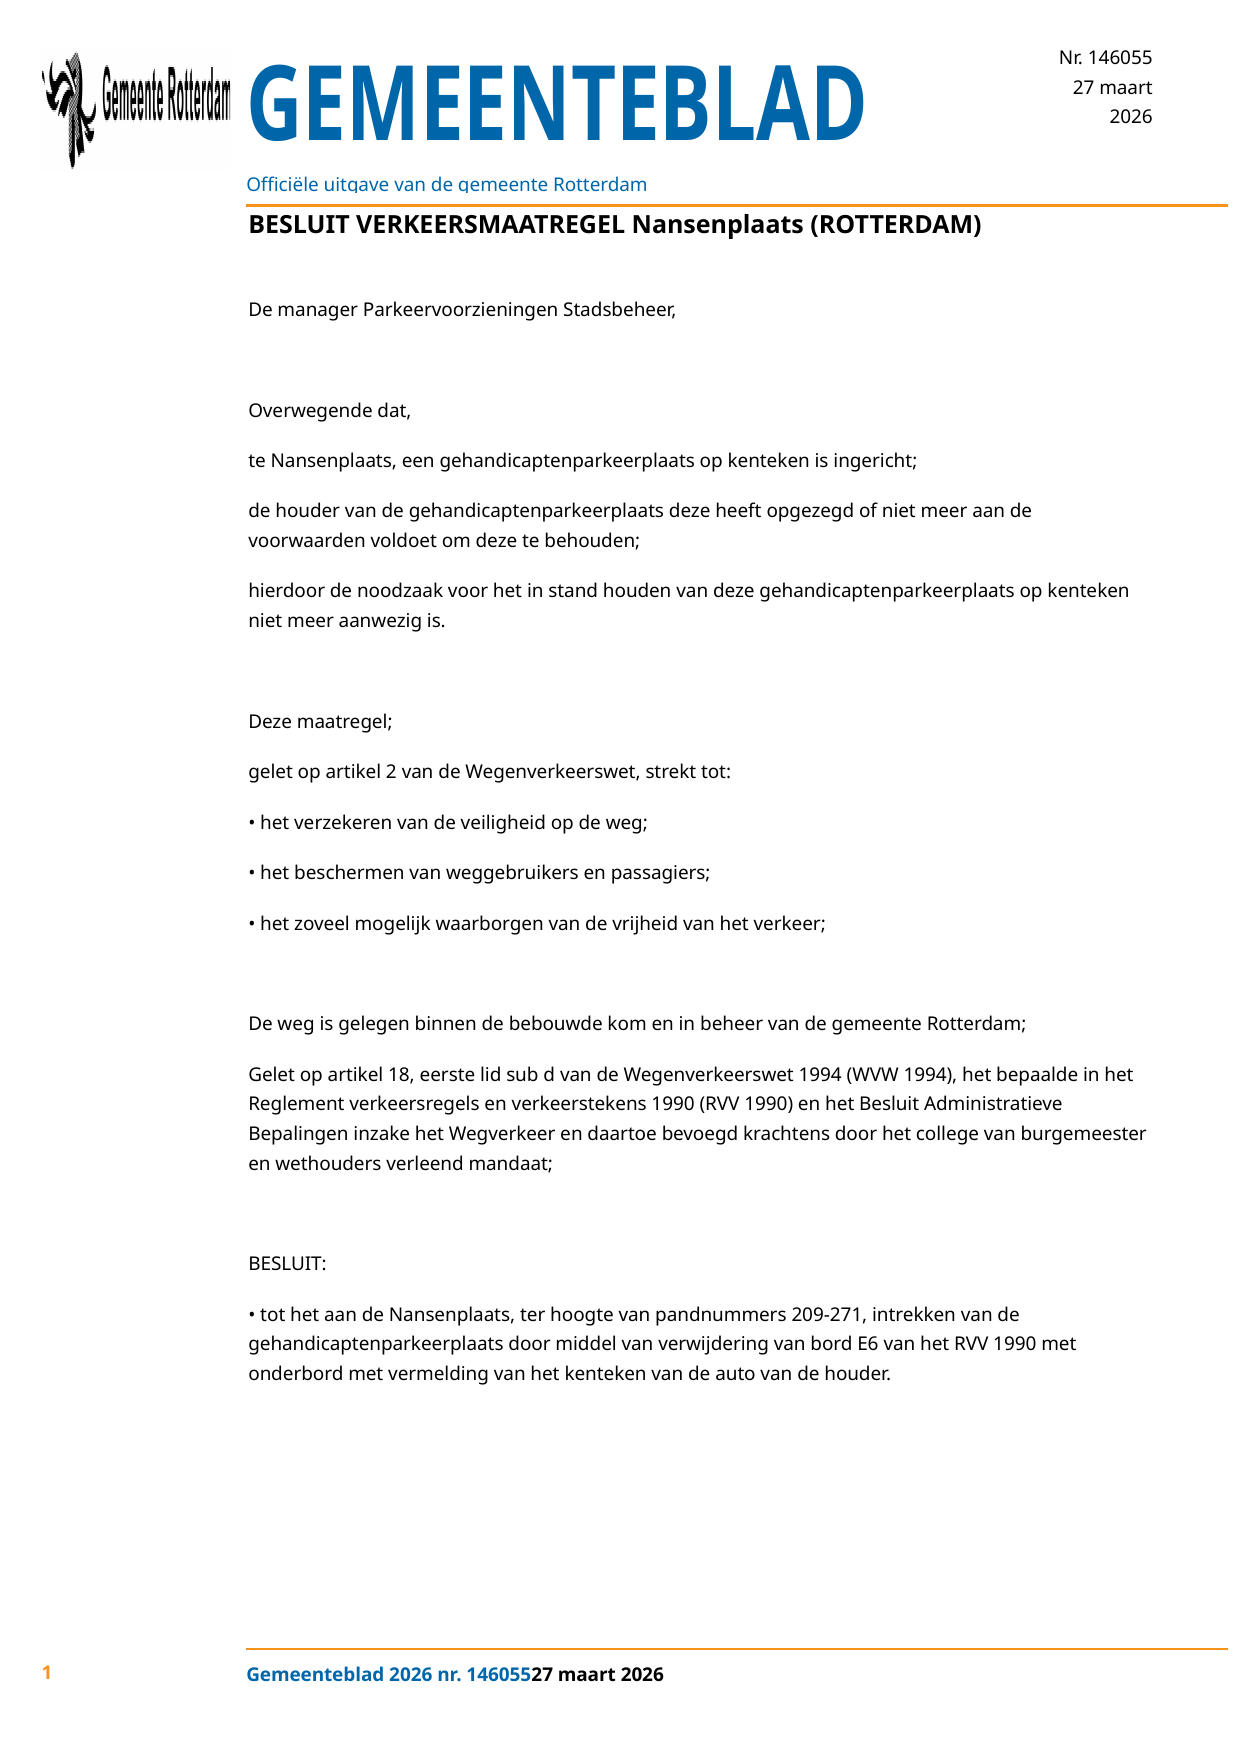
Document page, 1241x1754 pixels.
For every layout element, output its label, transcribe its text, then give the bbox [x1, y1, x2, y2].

text Deze maatregel; [248, 708, 1152, 734]
text • het verzekeren van de veiligheid op de weg; [248, 809, 1152, 835]
text gelet op artikel 2 van de Wegenverkeerswet, strekt tot: [248, 758, 1152, 784]
text Overwegende dat, [248, 397, 1152, 423]
text • tot het aan de Nansenplaats, ter hoogte van pandnummers 209-271, intrekken van de gehandicaptenparkeerplaats door middel van verwijdering van bord E6 van het RVV 1990 met onderbord met vermelding van het kenteken van de auto van de houder. [248, 1301, 1152, 1386]
text BESLUIT: [248, 1251, 1152, 1276]
text • het zoveel mogelijk waarborgen van de vrijheid van het verkeer; [248, 910, 1152, 936]
text te Nansenplaats, een gehandicaptenparkeerplaats op kenteken is ingericht; [248, 447, 1152, 473]
text • het beschermen van weggebruikers en passagiers; [248, 859, 1152, 885]
text hierdoor de noodzaak voor het in stand houden van deze gehandicaptenparkeerplaats op kenteken niet meer aanwezig is. [248, 578, 1152, 633]
text De manager Parkeervoorzieningen Stadsbeheer, [248, 296, 1152, 322]
text de houder van de gehandicaptenparkeerplaats deze heeft opgezegd of niet meer aan de voorwaarden voldoet om deze te behouden; [248, 498, 1152, 553]
text Gelet op artikel 18, eerste lid sub d van de Wegenverkeerswet 1994 (WVW 1994), het bepaalde in het Reglement verkeersregels en verkeerstekens 1990 (RVV 1990) en het Besluit Administratieve Bepalingen inzake het Wegverkeer en daartoe bevoegd krachtens door het college van burgemeester en wethouders verleend mandaat; [248, 1061, 1152, 1176]
text BESLUIT VERKEERSMAATREGEL Nansenplaats (ROTTERDAM) [248, 207, 1152, 241]
text De weg is gelegen binnen de bebouwde kom en in beheer van de gemeente Rotterdam; [248, 1011, 1152, 1036]
picture [41, 47, 231, 172]
